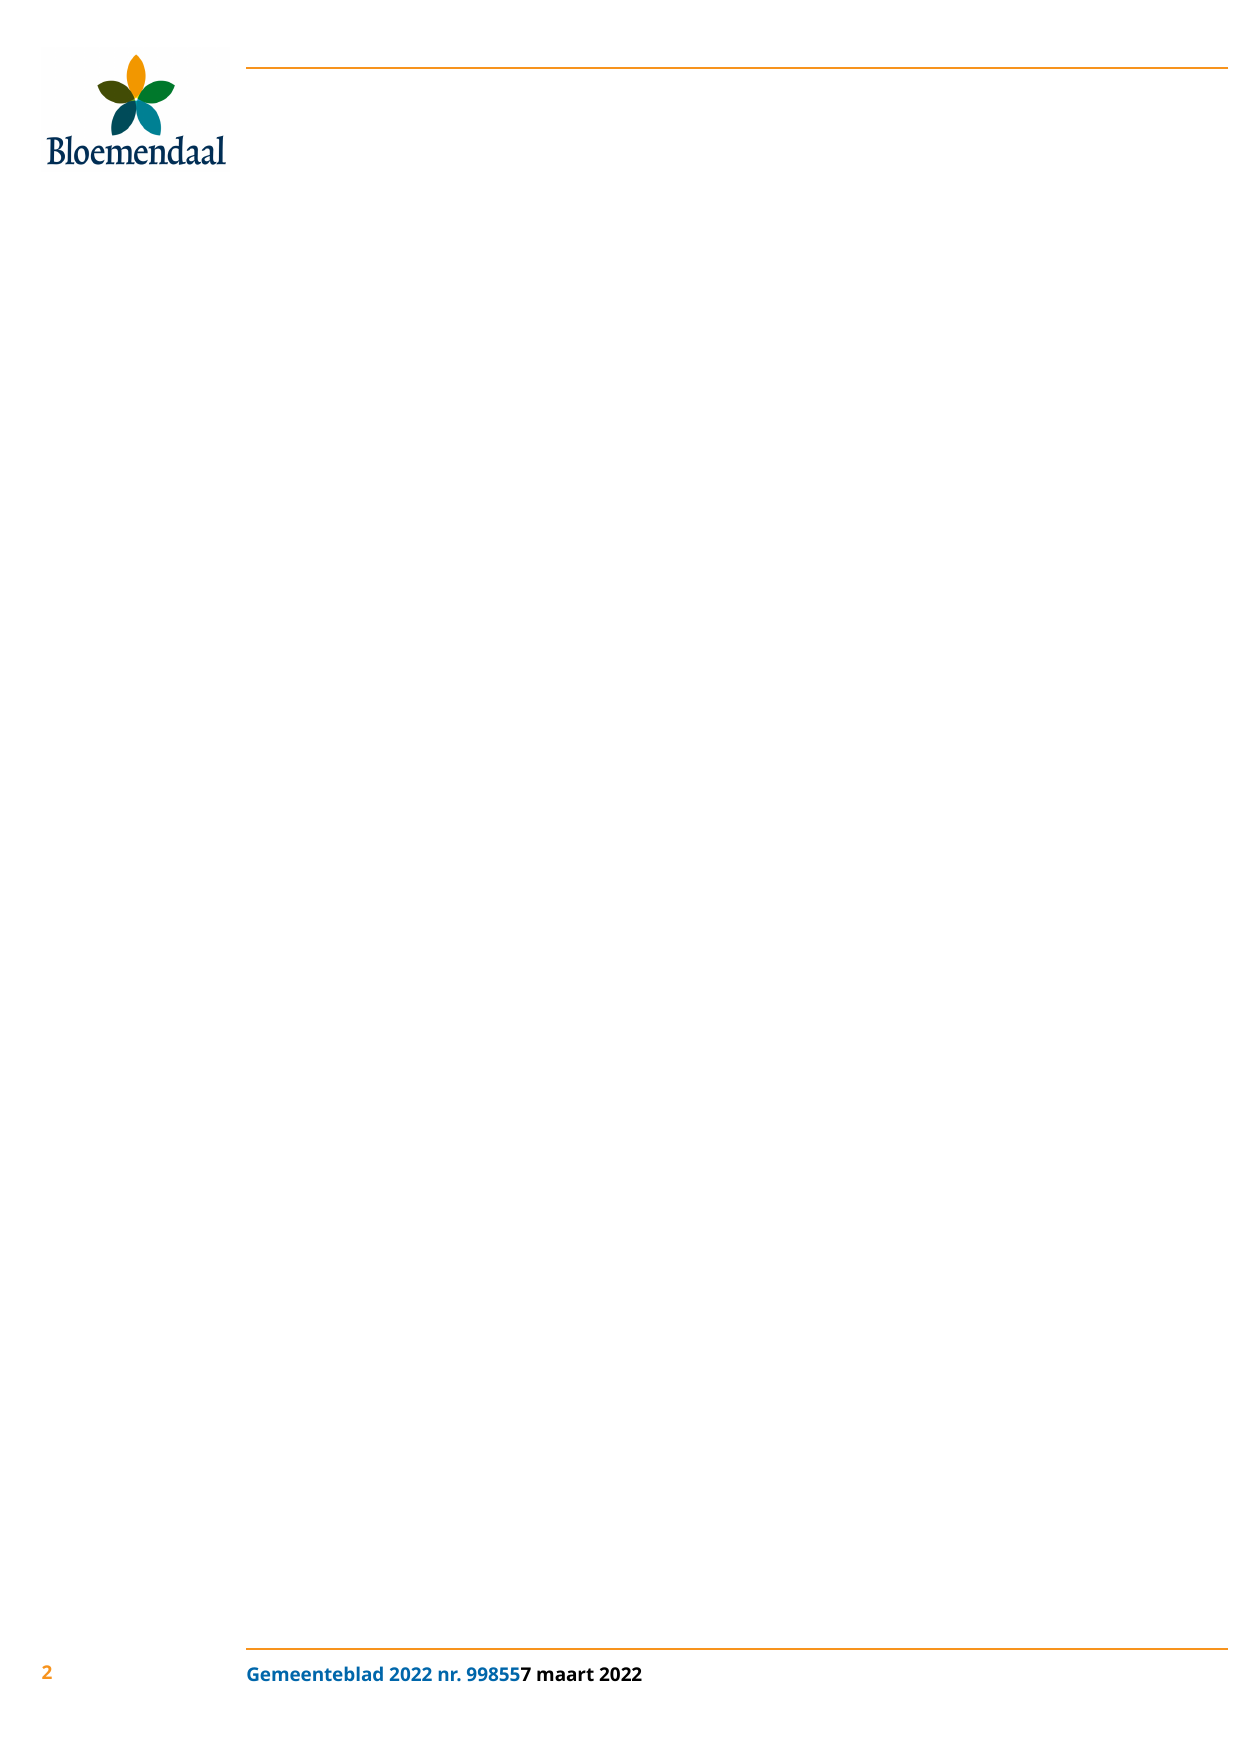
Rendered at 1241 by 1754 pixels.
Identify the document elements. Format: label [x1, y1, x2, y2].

picture [41, 47, 231, 172]
